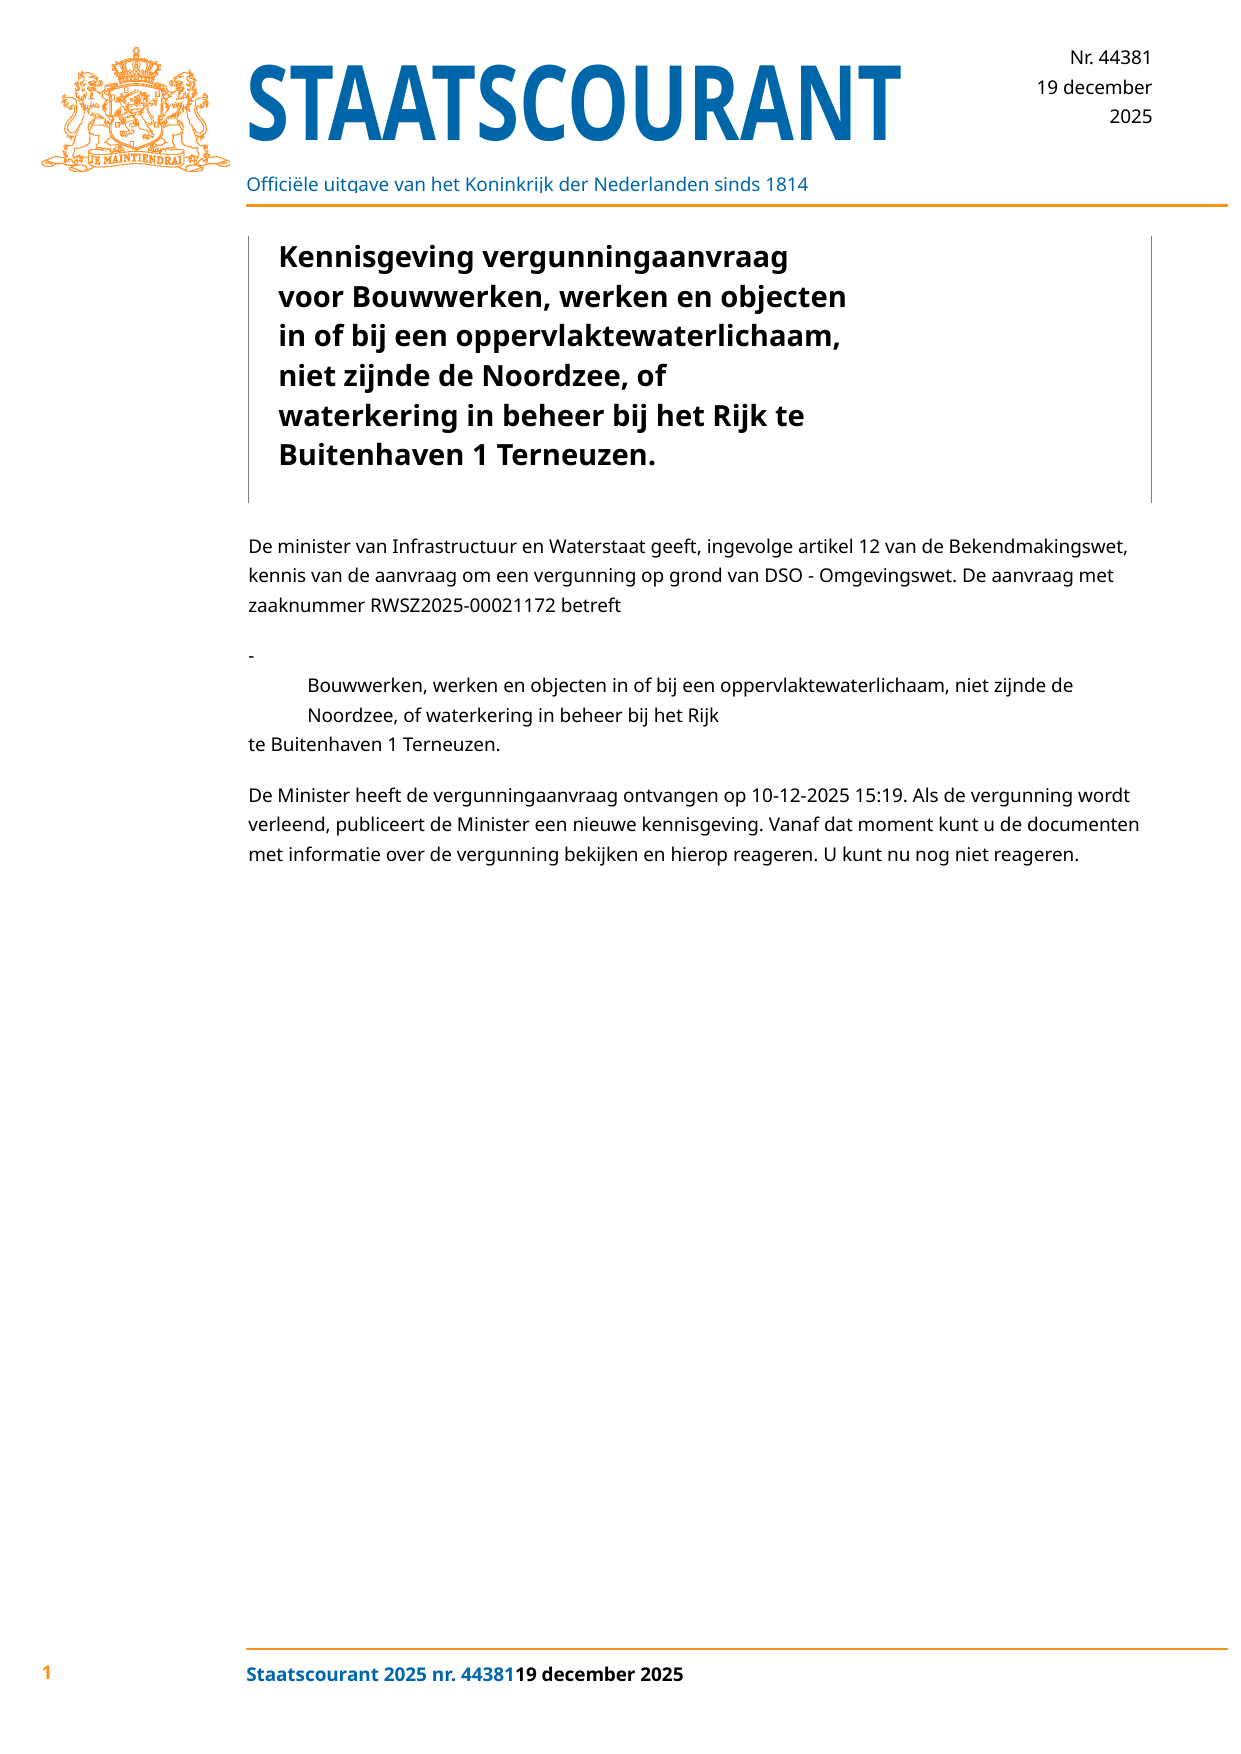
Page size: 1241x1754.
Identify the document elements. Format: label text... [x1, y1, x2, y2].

table_header [1090, 236, 1151, 413]
table_header [850, 414, 1151, 503]
table_header Kennisgeving vergunningaanvraag voor Bouwwerken, werken en objecten in of bij een oppervlaktewaterlichaam, niet zijnde de Noordzee, of waterkering in beheer bij het Rijk te Buitenhaven 1 Terneuzen. [249, 236, 850, 503]
text De minister van Infrastructuur en Waterstaat geeft, ingevolge artikel 12 van de Bekendmakingswet, kennis van de aanvraag om een vergunning op grond van DSO - Omgevingswet. De aanvraag met zaaknummer RWSZ2025-00021172 betreft [248, 533, 1152, 618]
picture [912, 236, 1090, 414]
text te Buitenhaven 1 Terneuzen. [248, 731, 1152, 757]
picture [41, 47, 231, 172]
table_header [850, 236, 912, 413]
text De Minister heeft de vergunningaanvraag ontvangen op 10-12-2025 15:19. Als de vergunning wordt verleend, publiceert de Minister een nieuwe kennisgeving. Vanaf dat moment kunt u de documenten met informatie over de vergunning bekijken en hierop reageren. U kunt nu nog niet reageren. [248, 782, 1152, 867]
list Bouwwerken, werken en objecten in of bij een oppervlaktewaterlichaam, niet zijnde de Noordzee, of waterkering in beheer bij het Rijk [248, 672, 1152, 727]
